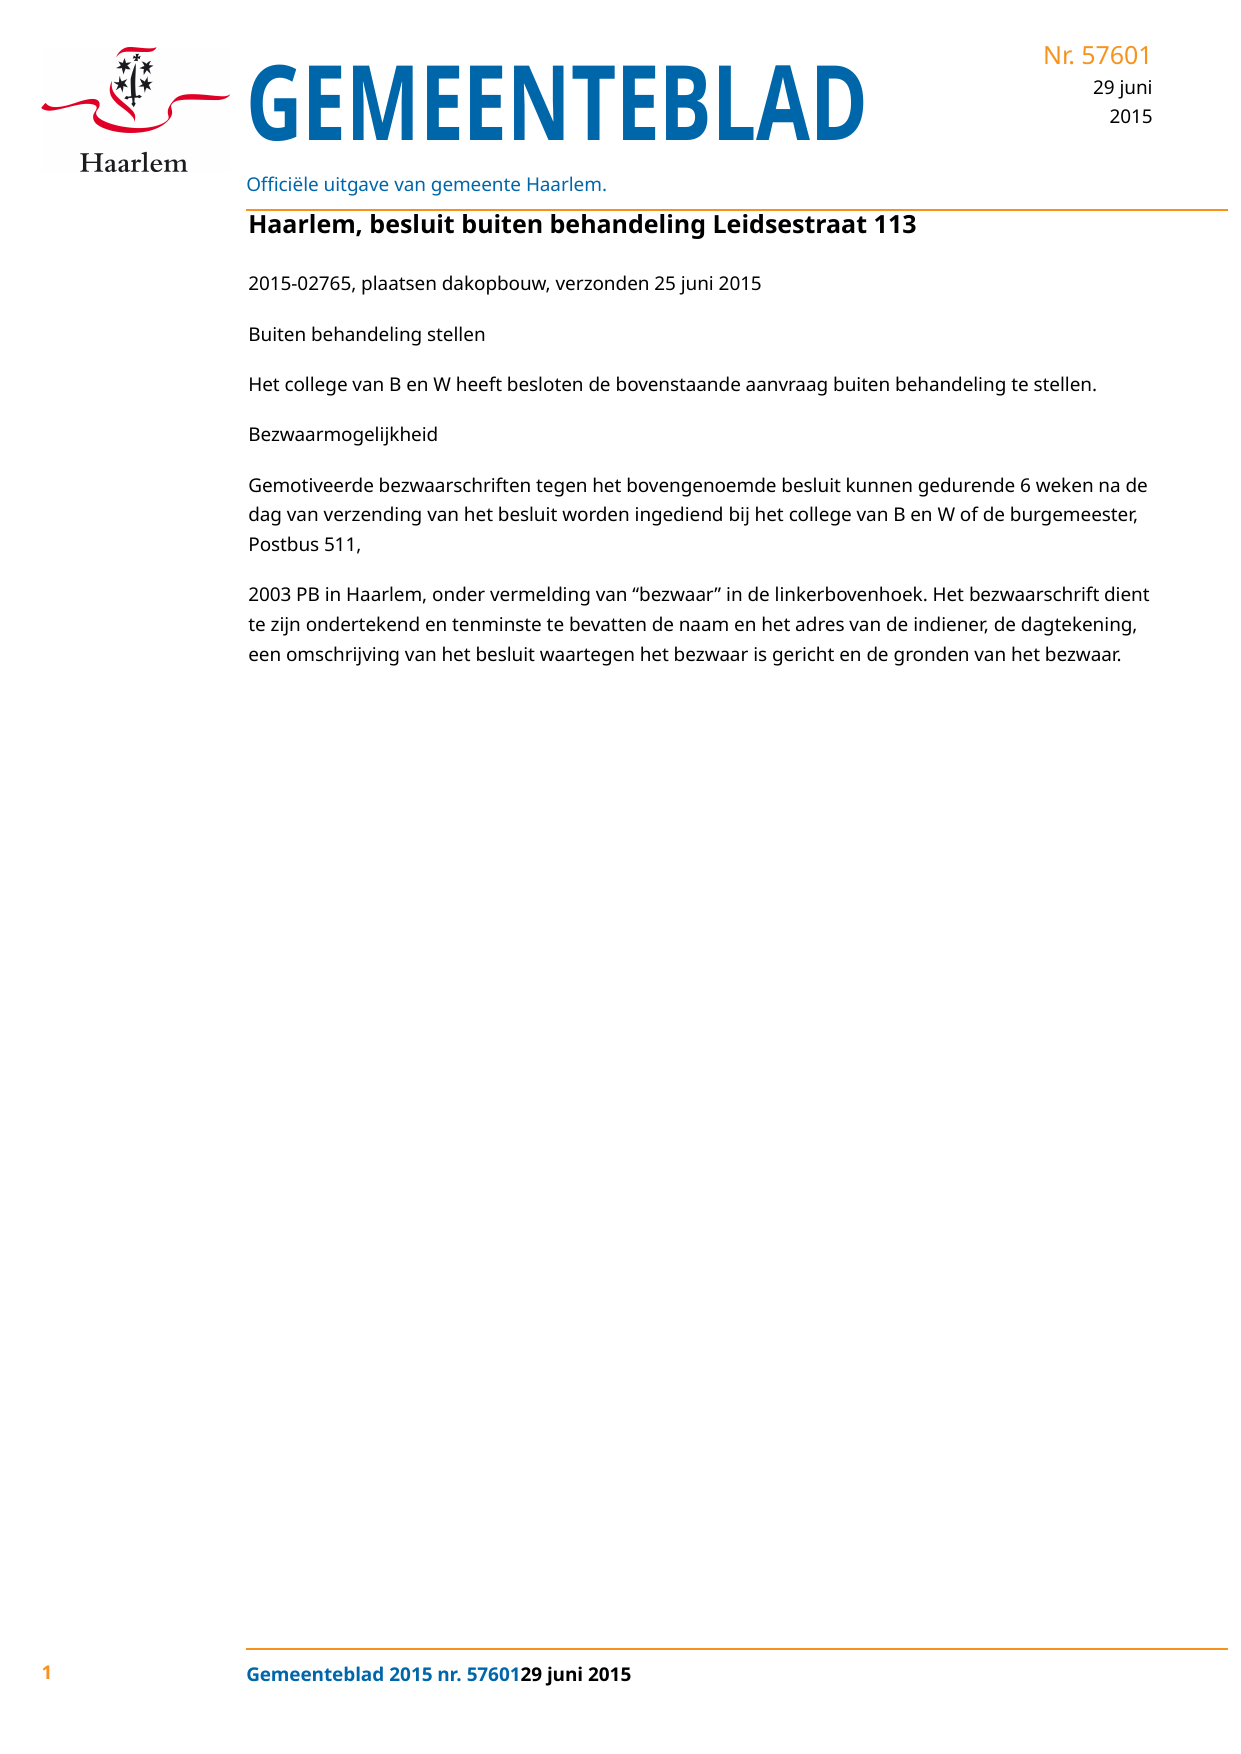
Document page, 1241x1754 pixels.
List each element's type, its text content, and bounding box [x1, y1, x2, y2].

text Buiten behandeling stellen [248, 321, 1152, 346]
text 2003 PB in Haarlem, onder vermelding van “bezwaar” in de linkerbovenhoek. Het bezwaarschrift dient te zijn ondertekend en tenminste te bevatten de naam en het adres van de indiener, de dagtekening, een omschrijving van het besluit waartegen het bezwaar is gericht en de gronden van het bezwaar. [248, 582, 1152, 666]
picture [41, 47, 231, 172]
text Haarlem, besluit buiten behandeling Leidsestraat 113 [248, 211, 1152, 241]
text 2015-02765, plaatsen dakopbouw, verzonden 25 juni 2015 [248, 270, 1152, 296]
text Gemotiveerde bezwaarschriften tegen het bovengenoemde besluit kunnen gedurende 6 weken na de dag van verzending van het besluit worden ingediend bij het college van B en W of de burgemeester, Postbus 511, [248, 472, 1152, 557]
text Het college van B en W heeft besloten de bovenstaande aanvraag buiten behandeling te stellen. [248, 371, 1152, 397]
text Bezwaarmogelijkheid [248, 422, 1152, 447]
